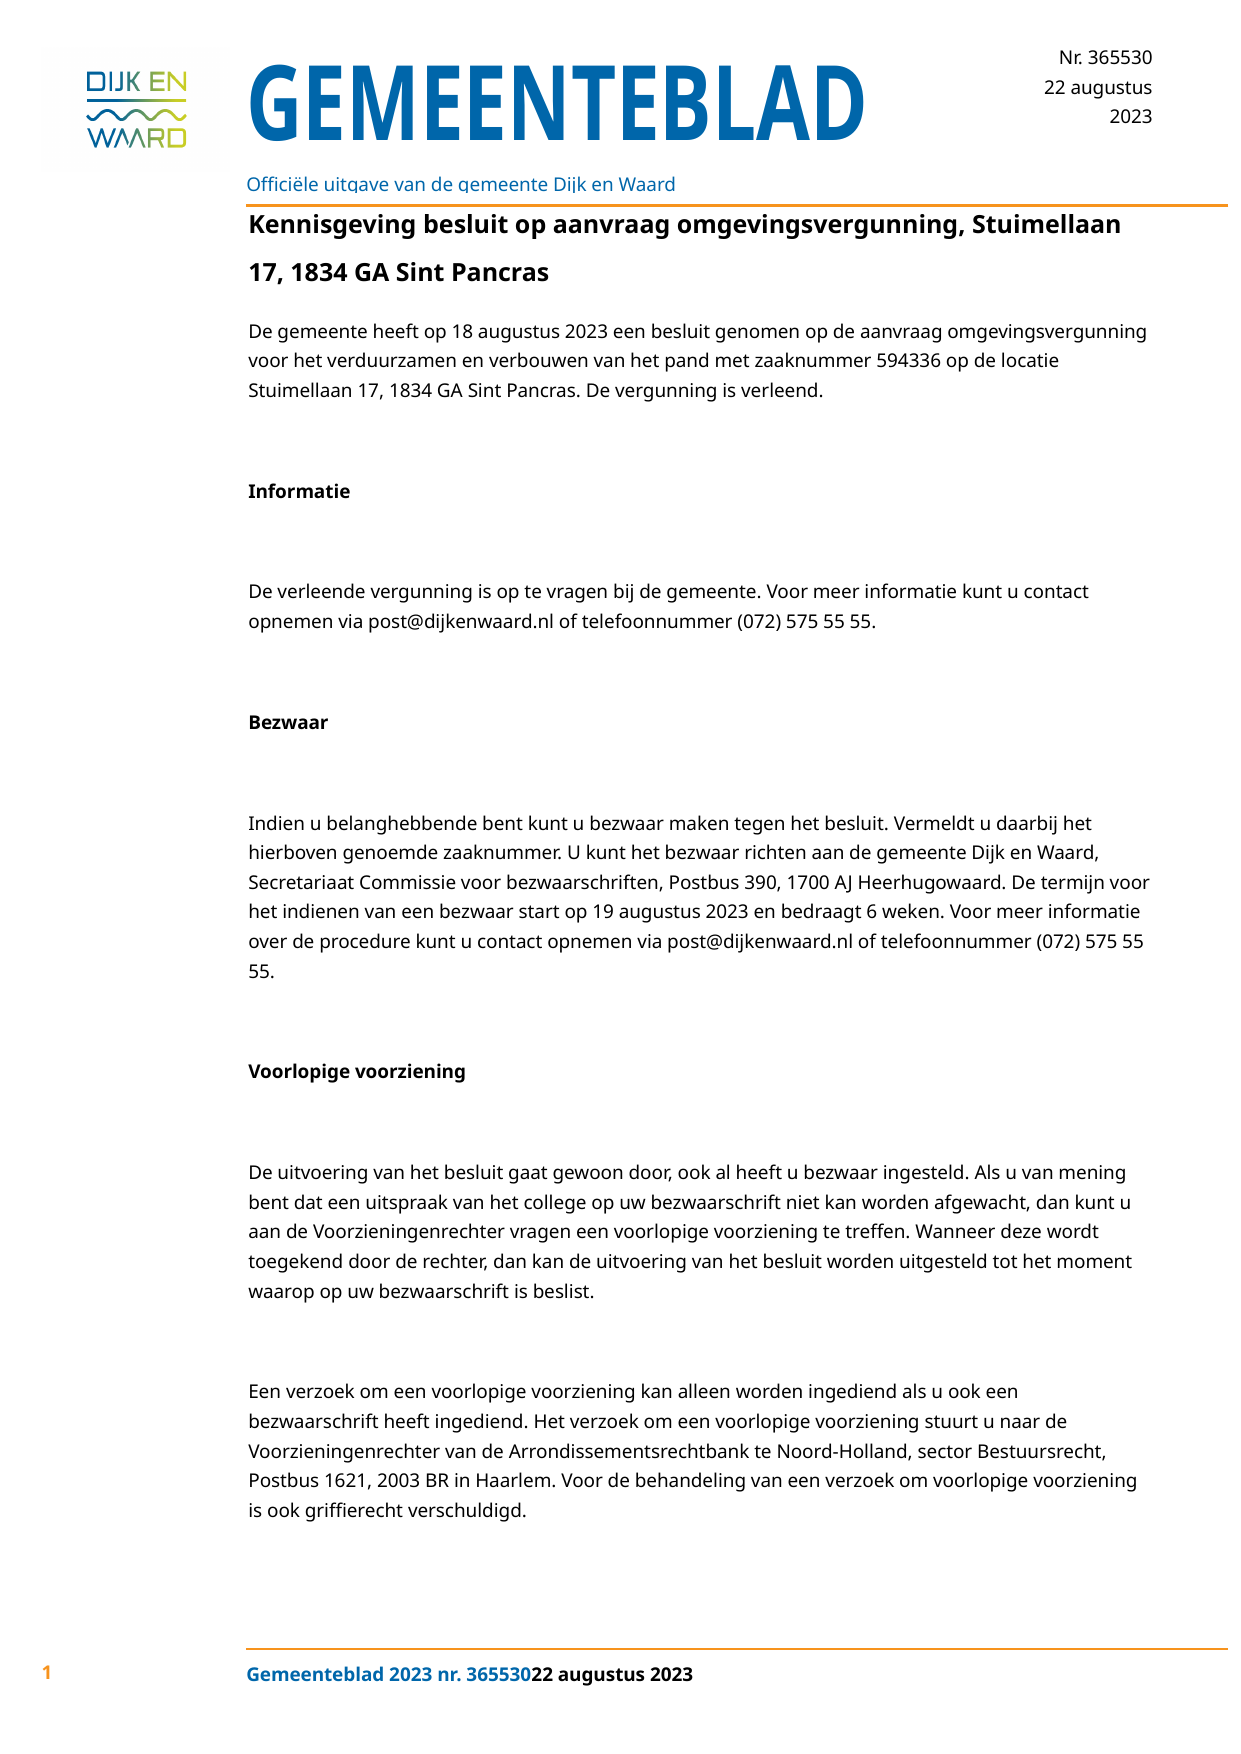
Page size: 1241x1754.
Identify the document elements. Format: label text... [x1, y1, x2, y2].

text Kennisgeving besluit op aanvraag omgevingsvergunning, Stuimellaan 17, 1834 GA Sint Pancras [248, 207, 1152, 288]
text Voorlopige voorziening [248, 1059, 1152, 1084]
text Bezwaar [248, 709, 1152, 735]
picture [41, 47, 231, 172]
text De verleende vergunning is op te vragen bij de gemeente. Voor meer informatie kunt u contact opnemen via post@dijkenwaard.nl of telefoonnummer (072) 575 55 55. [248, 579, 1152, 634]
text Indien u belanghebbende bent kunt u bezwaar maken tegen het besluit. Vermeldt u daarbij het hierboven genoemde zaaknummer. U kunt het bezwaar richten aan de gemeente Dijk en Waard, Secretariaat Commissie voor bezwaarschriften, Postbus 390, 1700 AJ Heerhugowaard. De termijn voor het indienen van een bezwaar start op 19 augustus 2023 en bedraagt 6 weken. Voor meer informatie over de procedure kunt u contact opnemen via post@dijkenwaard.nl of telefoonnummer (072) 575 55 55. [248, 810, 1152, 984]
text De uitvoering van het besluit gaat gewoon door, ook al heeft u bezwaar ingesteld. Als u van mening bent dat een uitspraak van het college op uw bezwaarschrift niet kan worden afgewacht, dan kunt u aan de Voorzieningenrechter vragen een voorlopige voorziening te treffen. Wanneer deze wordt toegekend door de rechter, dan kan de uitvoering van het besluit worden uitgesteld tot het moment waarop op uw bezwaarschrift is beslist. [248, 1159, 1152, 1304]
text Een verzoek om een voorlopige voorziening kan alleen worden ingediend als u ook een bezwaarschrift heeft ingediend. Het verzoek om een voorlopige voorziening stuurt u naar de Voorzieningenrechter van de Arrondissementsrechtbank te Noord-Holland, sector Bestuursrecht, Postbus 1621, 2003 BR in Haarlem. Voor de behandeling van een verzoek om voorlopige voorziening is ook griffierecht verschuldigd. [248, 1379, 1152, 1523]
text De gemeente heeft op 18 augustus 2023 een besluit genomen op de aanvraag omgevingsvergunning voor het verduurzamen en verbouwen van het pand met zaaknummer 594336 op de locatie Stuimellaan 17, 1834 GA Sint Pancras. De vergunning is verleend. [248, 318, 1152, 403]
text Informatie [248, 478, 1152, 504]
